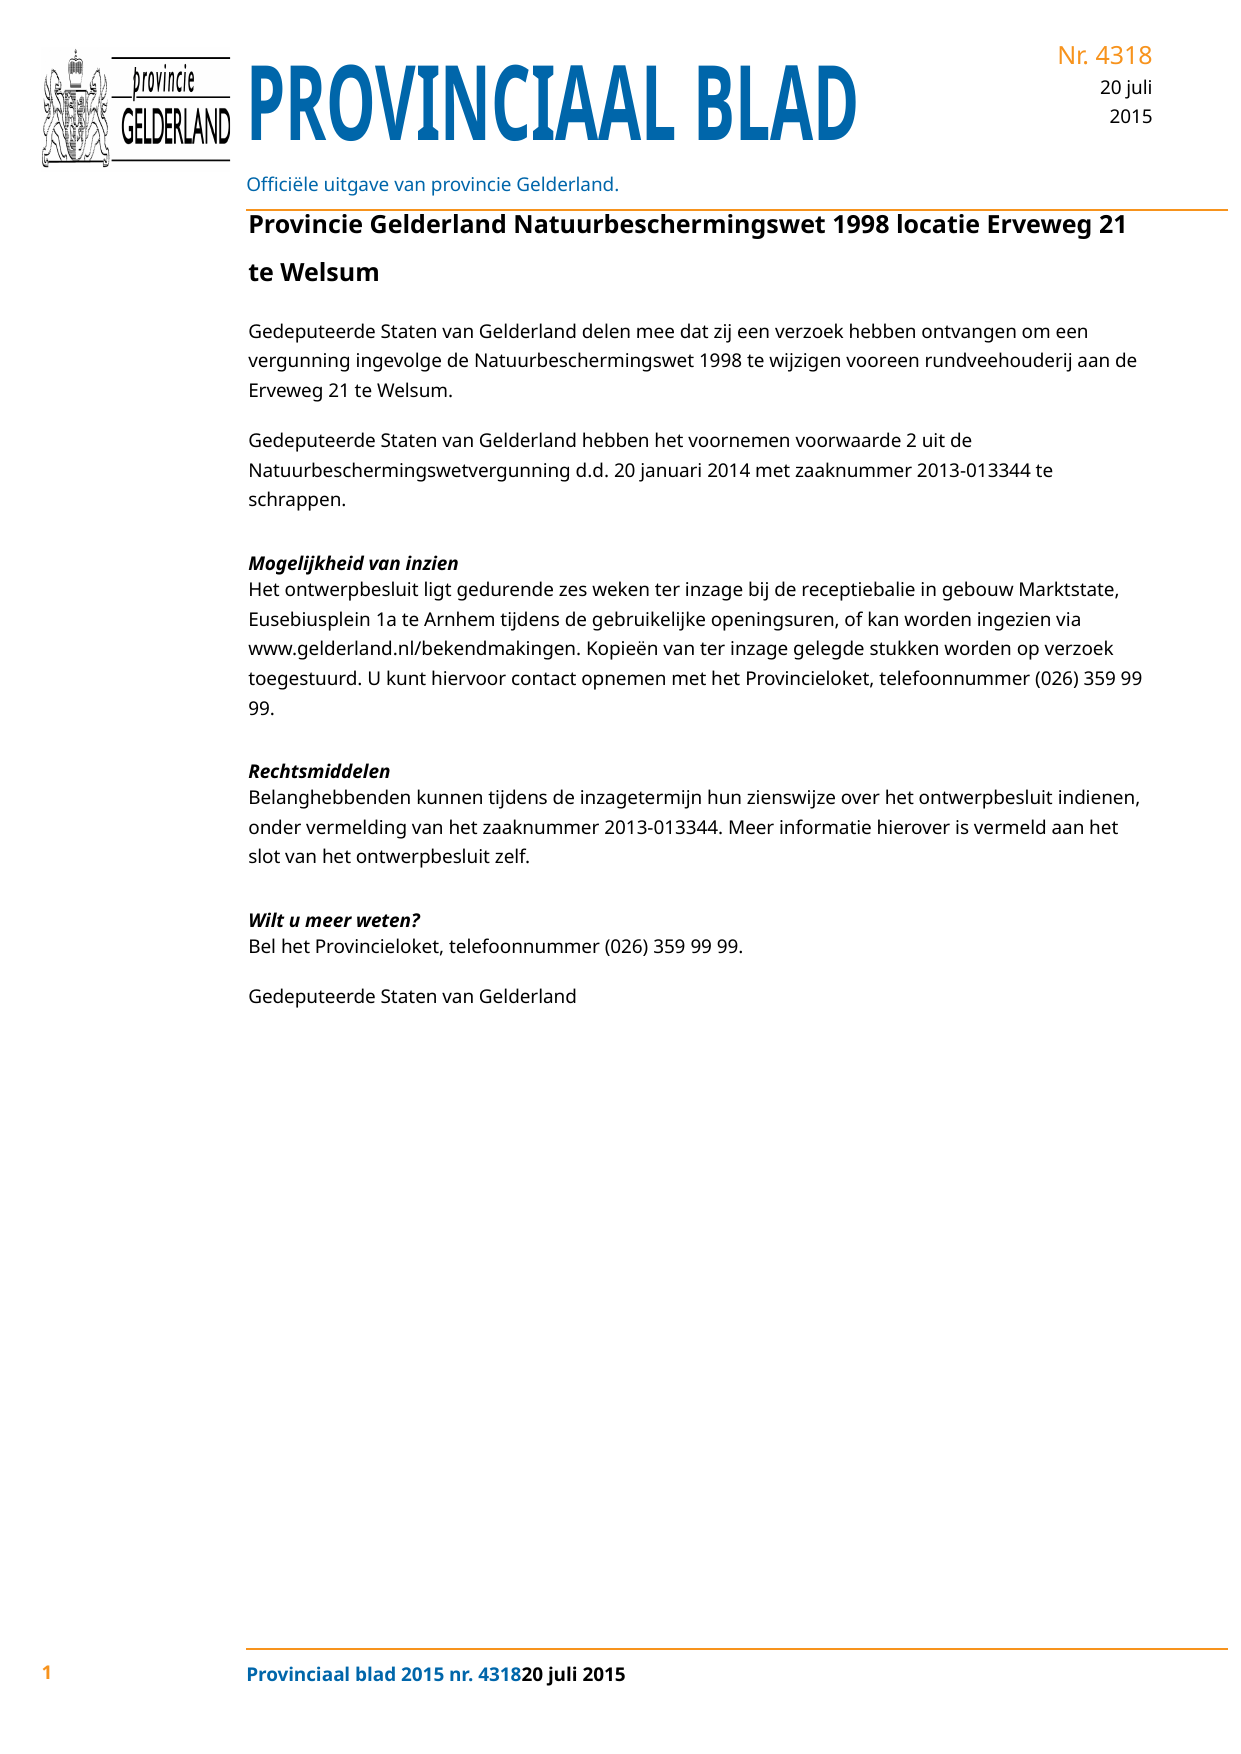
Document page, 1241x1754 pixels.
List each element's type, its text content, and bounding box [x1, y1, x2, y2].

text Het ontwerpbesluit ligt gedurende zes weken ter inzage bij de receptiebalie in gebouw Marktstate, Eusebiusplein 1a te Arnhem tijdens de gebruikelijke openingsuren, of kan worden ingezien via www.gelderland.nl/bekendmakingen. Kopieën van ter inzage gelegde stukken worden op verzoek toegestuurd. U kunt hiervoor contact opnemen met het Provincieloket, telefoonnummer (026) 359 99 99. [248, 576, 1152, 720]
text Bel het Provincieloket, telefoonnummer (026) 359 99 99. [248, 933, 1152, 959]
text Wilt u meer weten? [248, 907, 1152, 933]
text Belanghebbenden kunnen tijdens de inzagetermijn hun zienswijze over het ontwerpbesluit indienen, onder vermelding van het zaaknummer 2013-013344. Meer informatie hierover is vermeld aan het slot van het ontwerpbesluit zelf. [248, 784, 1152, 869]
text Gedeputeerde Staten van Gelderland hebben het voornemen voorwaarde 2 uit de Natuurbeschermingswetvergunning d.d. 20 januari 2014 met zaaknummer 2013-013344 te schrappen. [248, 427, 1152, 512]
picture [41, 47, 231, 172]
text Gedeputeerde Staten van Gelderland [248, 984, 1152, 1009]
text Provincie Gelderland Natuurbeschermingswet 1998 locatie Erveweg 21 te Welsum [248, 211, 1152, 288]
text Gedeputeerde Staten van Gelderland delen mee dat zij een verzoek hebben ontvangen om een vergunning ingevolge de Natuurbeschermingswet 1998 te wijzigen vooreen rundveehouderij aan de Erveweg 21 te Welsum. [248, 318, 1152, 403]
text Rechtsmiddelen [248, 759, 1152, 784]
text Mogelijkheid van inzien [248, 551, 1152, 576]
